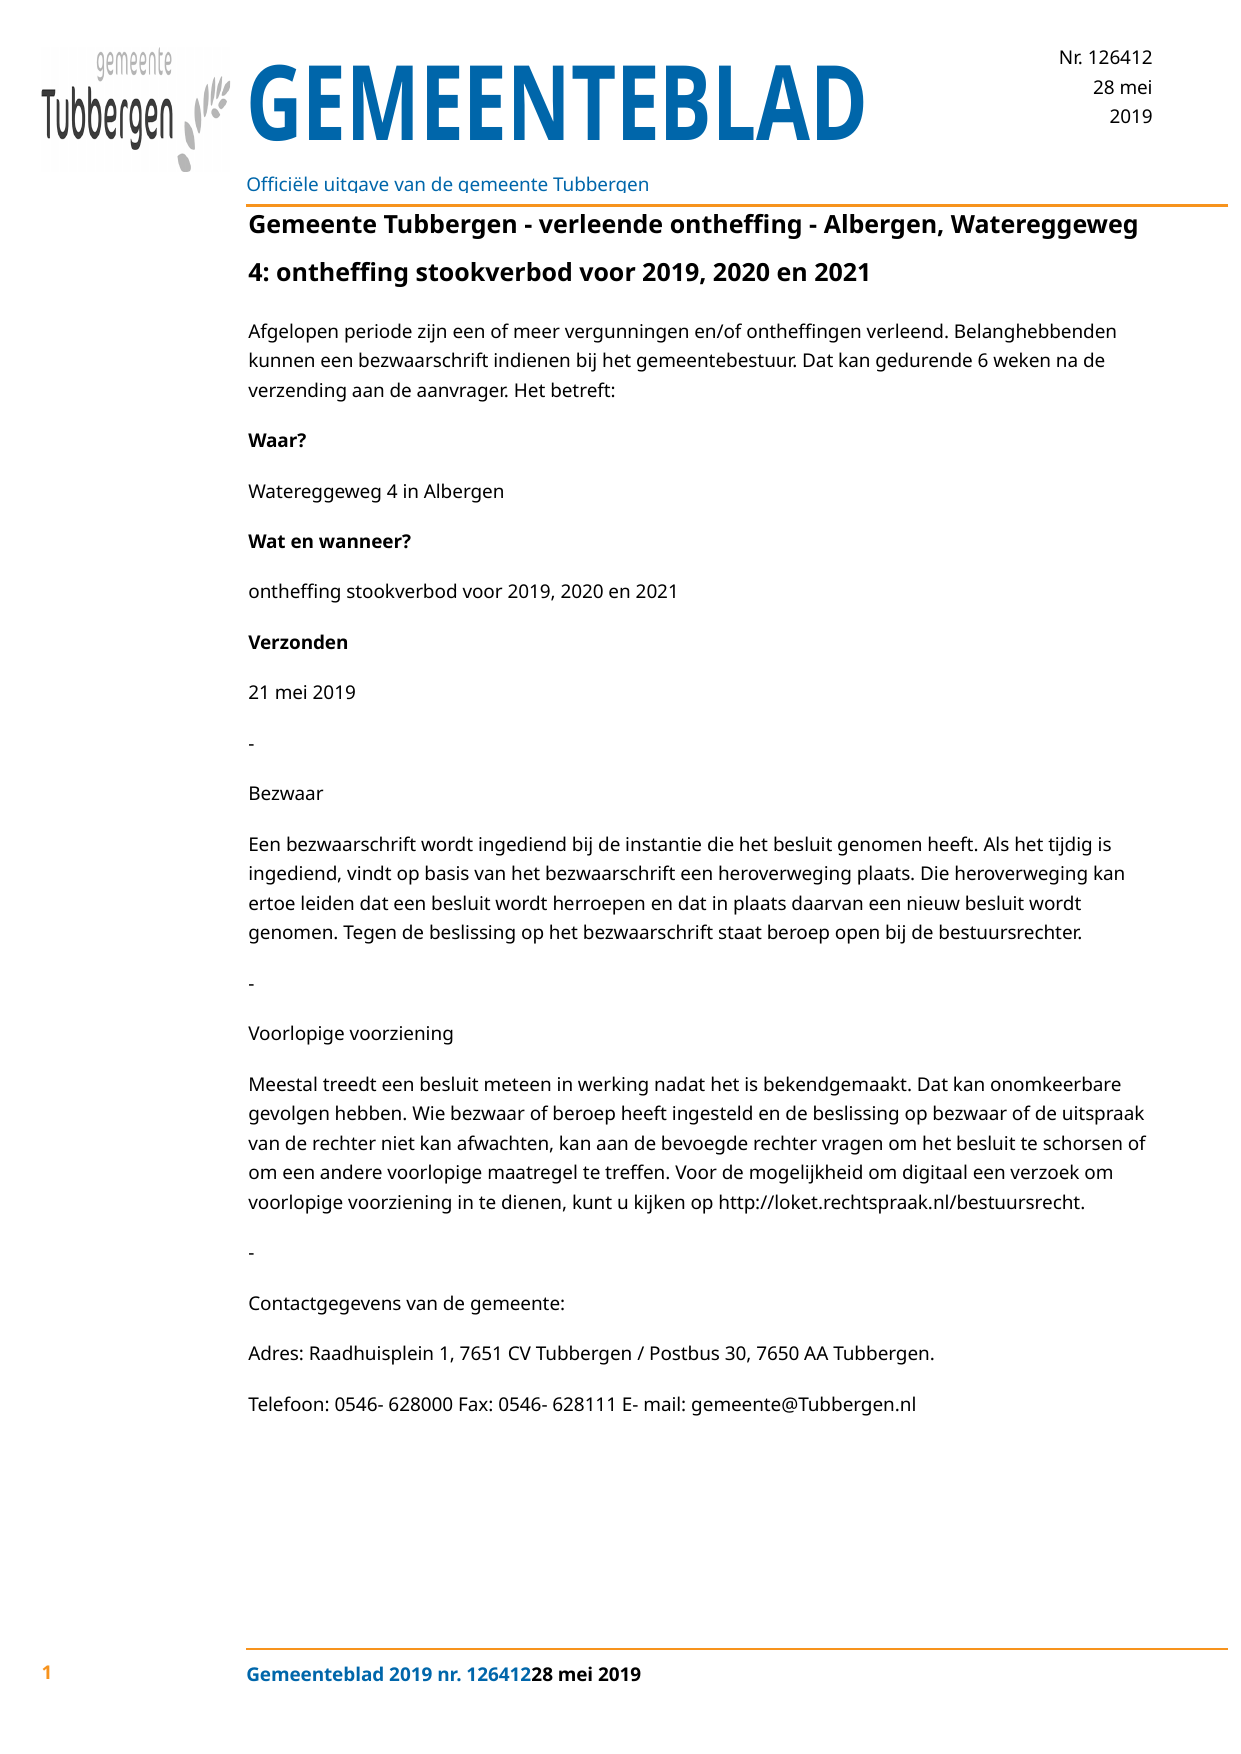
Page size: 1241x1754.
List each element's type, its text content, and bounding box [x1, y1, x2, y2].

text Voorlopige voorziening [248, 1020, 1152, 1046]
text Bezwaar [248, 780, 1152, 806]
text Verzonden [248, 629, 1152, 655]
text Watereggeweg 4 in Albergen [248, 478, 1152, 504]
text Telefoon: 0546- 628000 Fax: 0546- 628111 E- mail: gemeente@Tubbergen.nl [248, 1391, 1152, 1417]
text Meestal treedt een besluit meteen in werking nadat het is bekendgemaakt. Dat kan onomkeerbare gevolgen hebben. Wie bezwaar of beroep heeft ingesteld en de beslissing op bezwaar of de uitspraak van de rechter niet kan afwachten, kan aan de bevoegde rechter vragen om het besluit te schorsen of om een andere voorlopige maatregel te treffen. Voor de mogelijkheid om digitaal een verzoek om voorlopige voorziening in te dienen, kunt u kijken op http://loket.rechtspraak.nl/bestuursrecht. [248, 1071, 1152, 1215]
text Adres: Raadhuisplein 1, 7651 CV Tubbergen / Postbus 30, 7650 AA Tubbergen. [248, 1340, 1152, 1366]
text Contactgegevens van de gemeente: [248, 1290, 1152, 1316]
text - [248, 730, 1152, 756]
text Wat en wanneer? [248, 528, 1152, 554]
text 21 mei 2019 [248, 679, 1152, 705]
picture [41, 47, 231, 172]
text Afgelopen periode zijn een of meer vergunningen en/of ontheffingen verleend. Belanghebbenden kunnen een bezwaarschrift indienen bij het gemeentebestuur. Dat kan gedurende 6 weken na de verzending aan de aanvrager. Het betreft: [248, 318, 1152, 403]
text - [248, 970, 1152, 996]
text Waar? [248, 427, 1152, 453]
text Een bezwaarschrift wordt ingediend bij de instantie die het besluit genomen heeft. Als het tijdig is ingediend, vindt op basis van het bezwaarschrift een heroverweging plaats. Die heroverweging kan ertoe leiden dat een besluit wordt herroepen en dat in plaats daarvan een nieuw besluit wordt genomen. Tegen de beslissing op het bezwaarschrift staat beroep open bij de bestuursrechter. [248, 831, 1152, 945]
text - [248, 1239, 1152, 1265]
text ontheffing stookverbod voor 2019, 2020 en 2021 [248, 579, 1152, 604]
text Gemeente Tubbergen - verleende ontheffing - Albergen, Watereggeweg 4: ontheffing stookverbod voor 2019, 2020 en 2021 [248, 207, 1152, 288]
